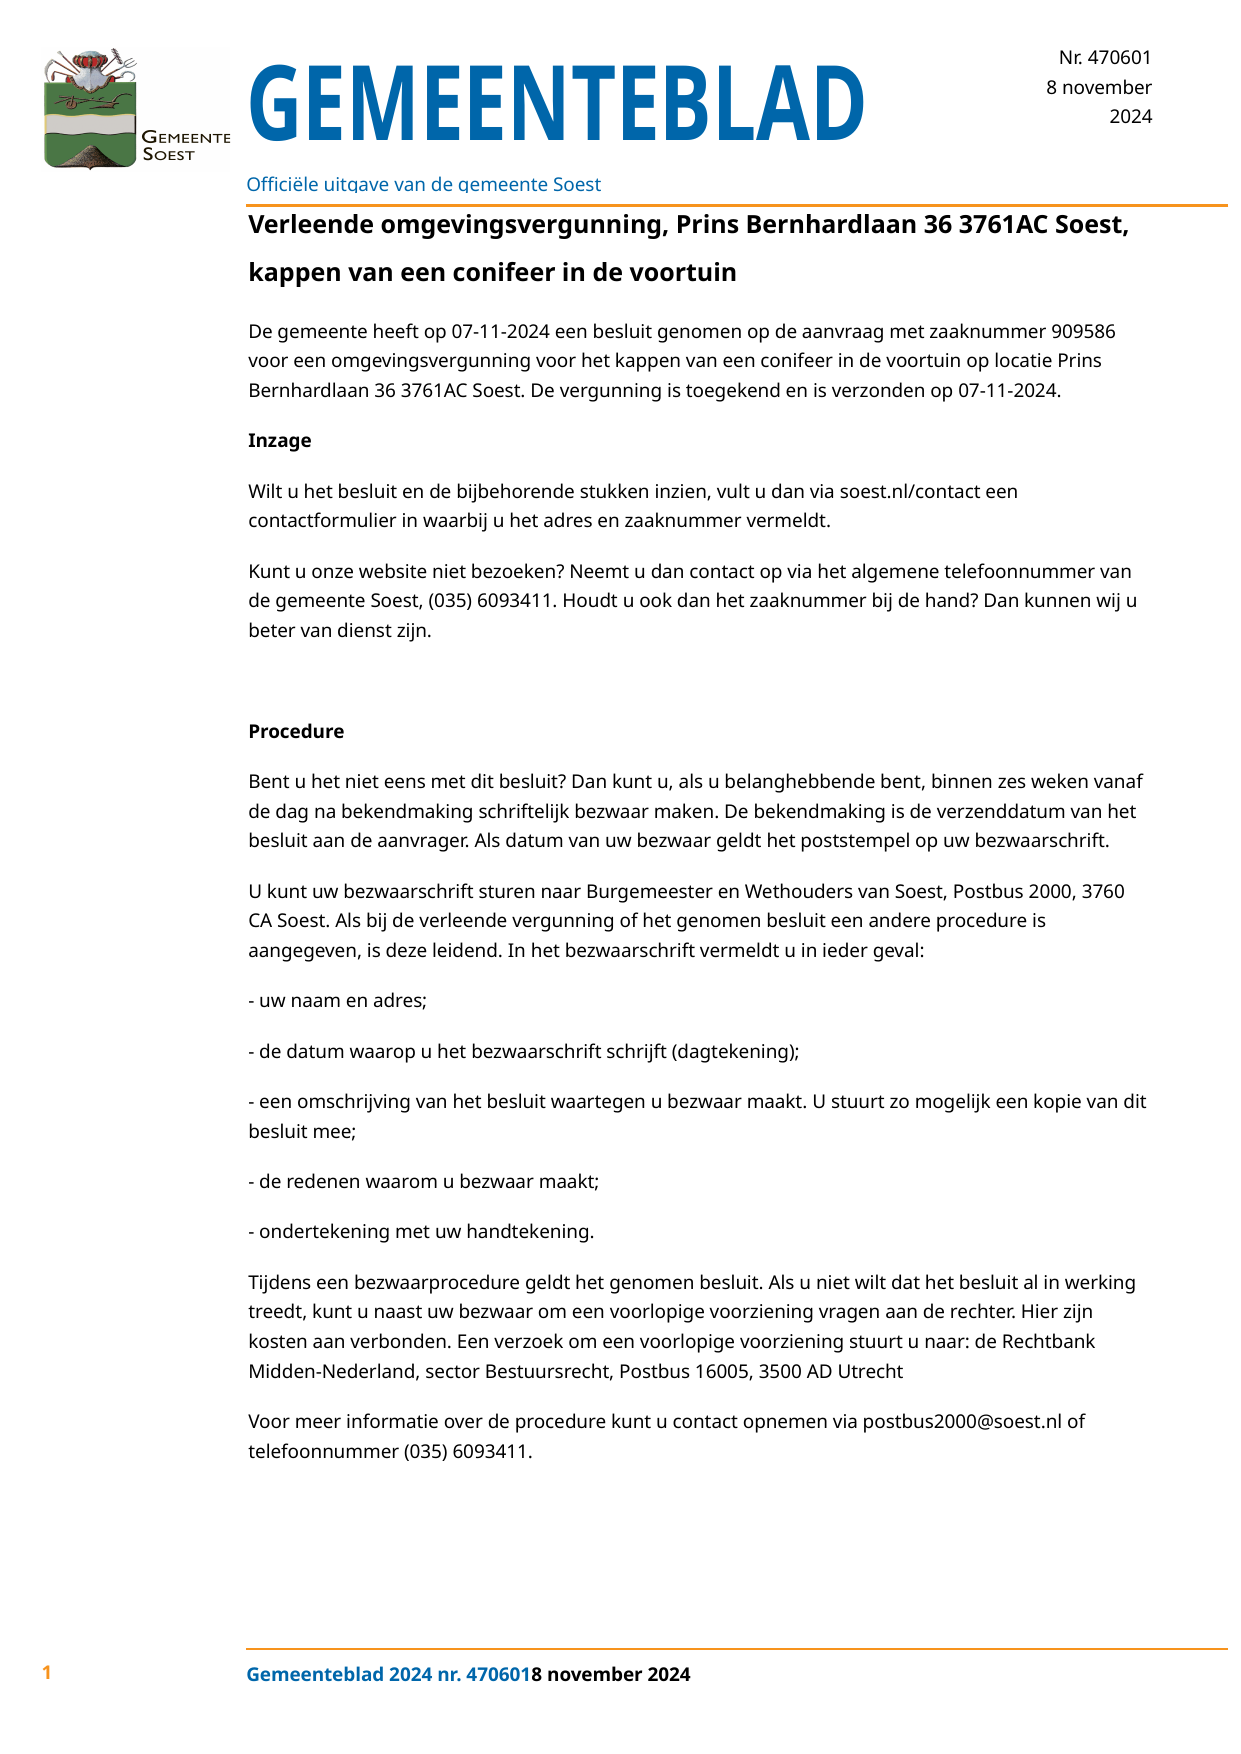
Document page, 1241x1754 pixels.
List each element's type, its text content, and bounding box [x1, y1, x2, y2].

text Tijdens een bezwaarprocedure geldt het genomen besluit. Als u niet wilt dat het besluit al in werking treedt, kunt u naast uw bezwaar om een voorlopige voorziening vragen aan de rechter. Hier zijn kosten aan verbonden. Een verzoek om een voorlopige voorziening stuurt u naar: de Rechtbank Midden-Nederland, sector Bestuursrecht, Postbus 16005, 3500 AD Utrecht [248, 1269, 1152, 1384]
text - de redenen waarom u bezwaar maakt; [248, 1168, 1152, 1194]
text Bent u het niet eens met dit besluit? Dan kunt u, als u belanghebbende bent, binnen zes weken vanaf de dag na bekendmaking schriftelijk bezwaar maken. De bekendmaking is de verzenddatum van het besluit aan de aanvrager. Als datum van uw bezwaar geldt het poststempel op uw bezwaarschrift. [248, 768, 1152, 853]
text - ondertekening met uw handtekening. [248, 1219, 1152, 1244]
text U kunt uw bezwaarschrift sturen naar Burgemeester en Wethouders van Soest, Postbus 2000, 3760 CA Soest. Als bij de verleende vergunning of het genomen besluit een andere procedure is aangegeven, is deze leidend. In het bezwaarschrift vermeldt u in ieder geval: [248, 878, 1152, 963]
text Verleende omgevingsvergunning, Prins Bernhardlaan 36 3761AC Soest, kappen van een conifeer in de voortuin [248, 207, 1152, 288]
text De gemeente heeft op 07-11-2024 een besluit genomen op de aanvraag met zaaknummer 909586 voor een omgevingsvergunning voor het kappen van een conifeer in de voortuin op locatie Prins Bernhardlaan 36 3761AC Soest. De vergunning is toegekend en is verzonden op 07-11-2024. [248, 318, 1152, 403]
text - uw naam en adres; [248, 987, 1152, 1013]
picture [41, 47, 231, 172]
text - de datum waarop u het bezwaarschrift schrijft (dagtekening); [248, 1038, 1152, 1064]
text Kunt u onze website niet bezoeken? Neemt u dan contact op via het algemene telefoonnummer van de gemeente Soest, (035) 6093411. Houdt u ook dan het zaaknummer bij de hand? Dan kunnen wij u beter van dienst zijn. [248, 558, 1152, 643]
text Voor meer informatie over de procedure kunt u contact opnemen via postbus2000@soest.nl of telefoonnummer (035) 6093411. [248, 1408, 1152, 1464]
text Procedure [248, 718, 1152, 744]
text Wilt u het besluit en de bijbehorende stukken inzien, vult u dan via soest.nl/contact een contactformulier in waarbij u het adres en zaaknummer vermeldt. [248, 478, 1152, 533]
text Inzage [248, 427, 1152, 453]
text - een omschrijving van het besluit waartegen u bezwaar maakt. U stuurt zo mogelijk een kopie van dit besluit mee; [248, 1088, 1152, 1144]
